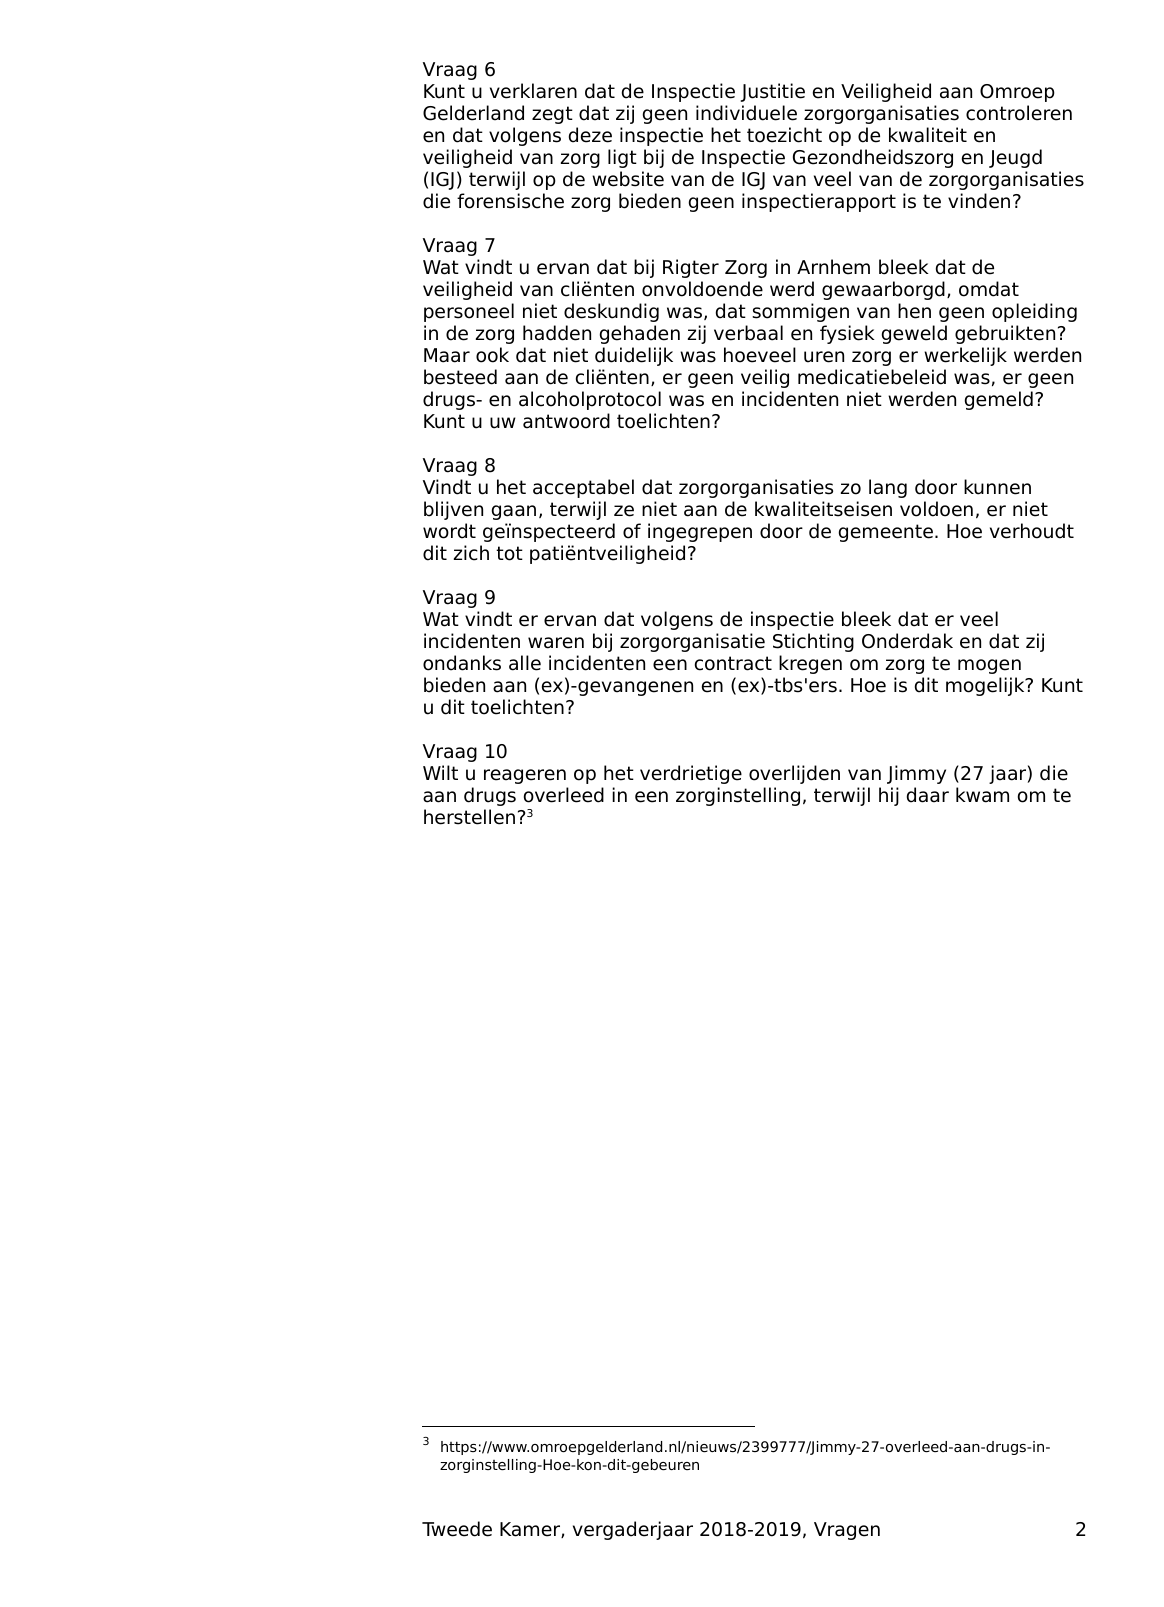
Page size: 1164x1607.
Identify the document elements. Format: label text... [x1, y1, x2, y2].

text Wat vindt er ervan dat volgens de inspectie bleek dat er veel incidenten waren bij zorgorganisatie Stichting Onderdak en dat zij ondanks alle incidenten een contract kregen om zorg te mogen bieden aan (ex)-gevangenen en (ex)-tbs'ers. Hoe is dit mogelijk? Kunt u dit toelichten? [422, 609, 1087, 719]
text Vindt u het acceptabel dat zorgorganisaties zo lang door kunnen blijven gaan, terwijl ze niet aan de kwaliteitseisen voldoen, er niet wordt geïnspecteerd of ingegrepen door de gemeente. Hoe verhoudt dit zich tot patiëntveiligheid? [422, 477, 1087, 565]
text Wilt u reageren op het verdrietige overlijden van Jimmy (27 jaar) die aan drugs overleed in een zorginstelling, terwijl hij daar kwam om te herstellen? [422, 763, 1087, 829]
text Vraag 7 [422, 235, 1087, 257]
text Kunt u verklaren dat de Inspectie Justitie en Veiligheid aan Omroep Gelderland zegt dat zij geen individuele zorgorganisaties controleren en dat volgens deze inspectie het toezicht op de kwaliteit en veiligheid van zorg ligt bij de Inspectie Gezondheidszorg en Jeugd (IGJ) terwijl op de website van de IGJ van veel van de zorgorganisaties die forensische zorg bieden geen inspectierapport is te vinden? [422, 81, 1087, 213]
text Vraag 8 [422, 455, 1087, 477]
text Vraag 10 [422, 741, 1087, 763]
text Vraag 9 [422, 587, 1087, 609]
text Vraag 6 [422, 59, 1087, 81]
text Wat vindt u ervan dat bij Rigter Zorg in Arnhem bleek dat de veiligheid van cliënten onvoldoende werd gewaarborgd, omdat personeel niet deskundig was, dat sommigen van hen geen opleiding in de zorg hadden gehaden zij verbaal en fysiek geweld gebruikten? Maar ook dat niet duidelijk was hoeveel uren zorg er werkelijk werden besteed aan de cliënten, er geen veilig medicatiebeleid was, er geen drugs- en alcoholprotocol was en incidenten niet werden gemeld? Kunt u uw antwoord toelichten? [422, 257, 1087, 433]
text https://www.omroepgelderland.nl/nieuws/2399777/Jimmy-27-overleed-aan-drugs-in-zorginstelling-Hoe-kon-dit-gebeuren [422, 1435, 1087, 1474]
